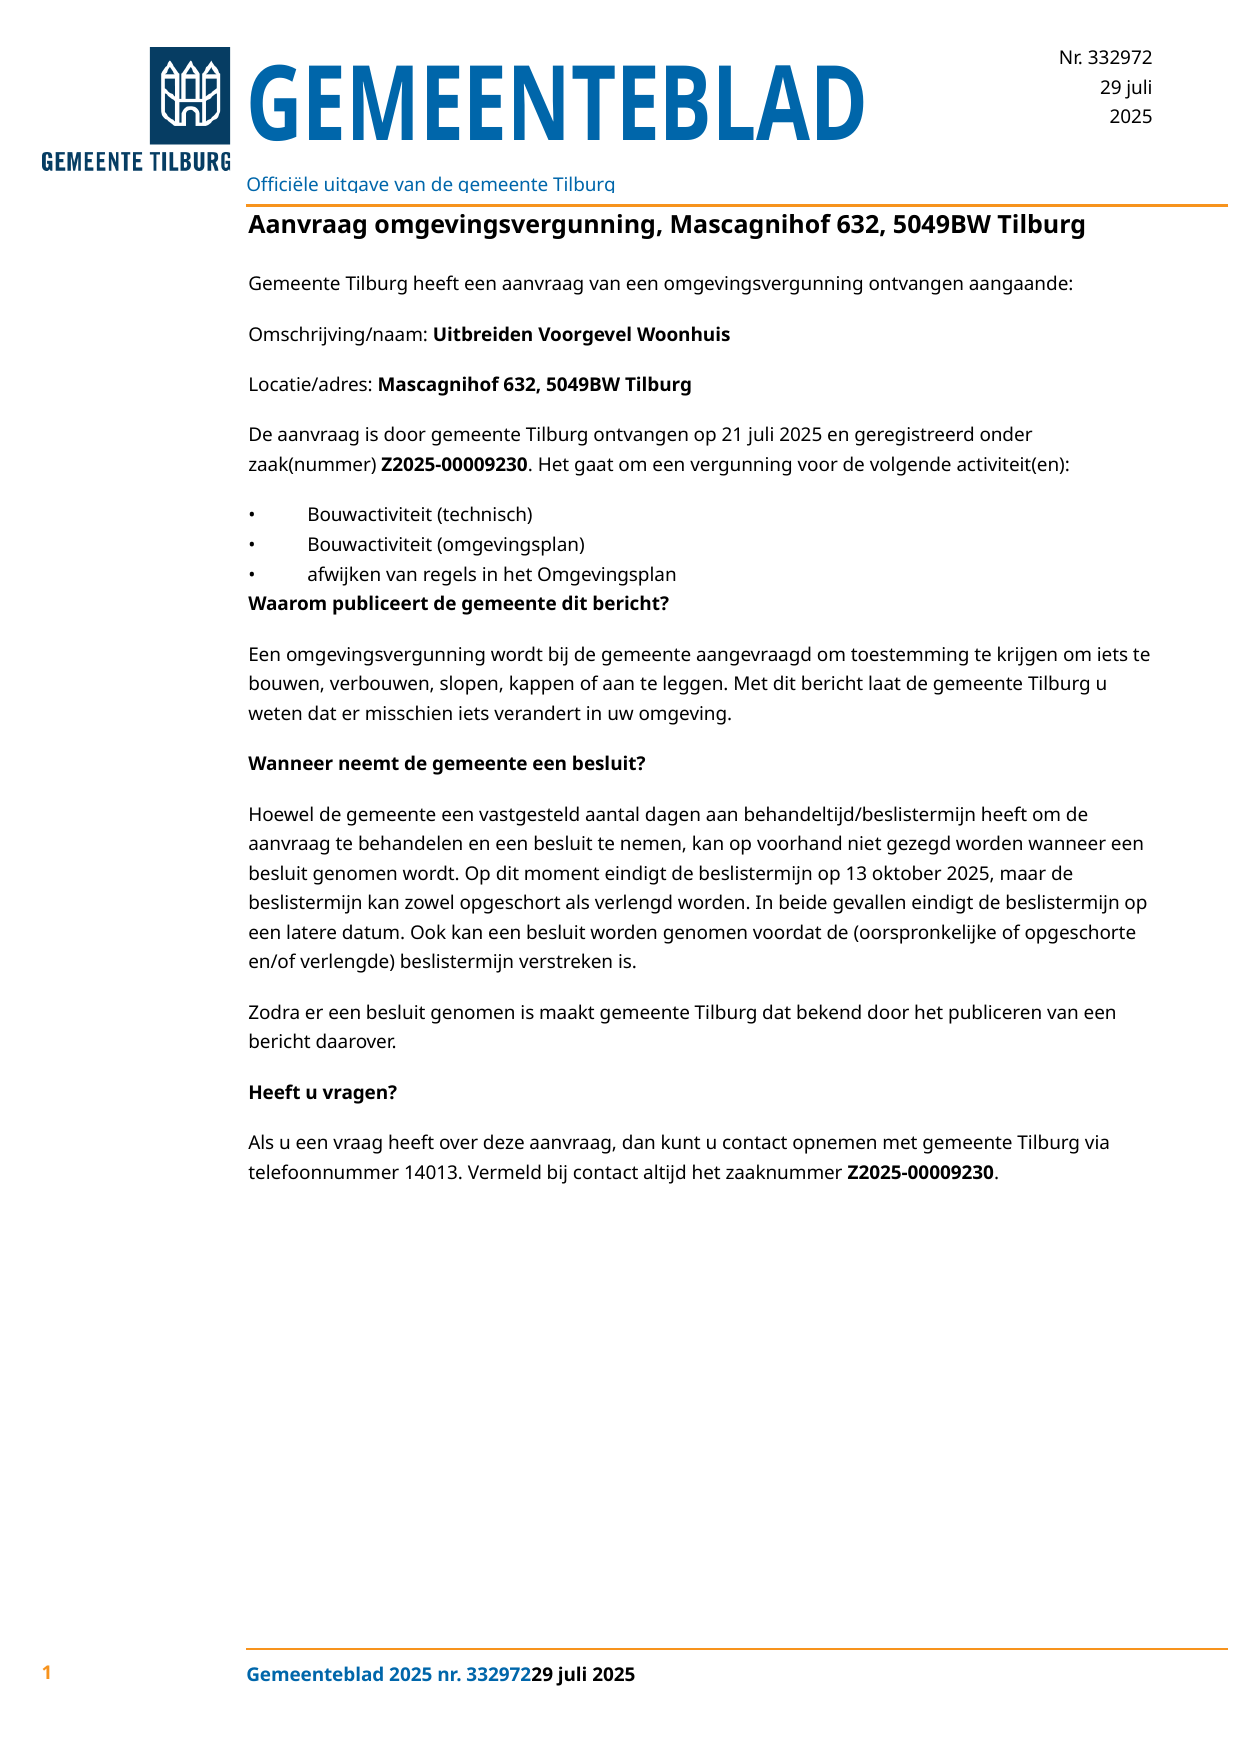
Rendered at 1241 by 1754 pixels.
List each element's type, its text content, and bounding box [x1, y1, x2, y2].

text De aanvraag is door gemeente Tilburg ontvangen op 21 juli 2025 en geregistreerd onder zaak(nummer) Z2025-00009230. Het gaat om een vergunning voor de volgende activiteit(en): [248, 422, 1152, 477]
text Een omgevingsvergunning wordt bij de gemeente aangevraagd om toestemming te krijgen om iets te bouwen, verbouwen, slopen, kappen of aan te leggen. Met dit bericht laat de gemeente Tilburg u weten dat er misschien iets verandert in uw omgeving. [248, 641, 1152, 726]
text Locatie/adres: Mascagnihof 632, 5049BW Tilburg [248, 371, 1152, 397]
text Aanvraag omgevingsvergunning, Mascagnihof 632, 5049BW Tilburg [248, 207, 1152, 241]
text Wanneer neemt de gemeente een besluit? [248, 750, 1152, 776]
picture [41, 47, 231, 172]
text Omschrijving/naam: Uitbreiden Voorgevel Woonhuis [248, 321, 1152, 346]
text Gemeente Tilburg heeft een aanvraag van een omgevingsvergunning ontvangen aangaande: [248, 270, 1152, 296]
list Bouwactiviteit (technisch) [248, 502, 1152, 527]
text Waarom publiceert de gemeente dit bericht? [248, 590, 1152, 616]
list afwijken van regels in het Omgevingsplan [248, 561, 1152, 586]
text Zodra er een besluit genomen is maakt gemeente Tilburg dat bekend door het publiceren van een bericht daarover. [248, 999, 1152, 1054]
text Hoewel de gemeente een vastgesteld aantal dagen aan behandeltijd/beslistermijn heeft om de aanvraag te behandelen en een besluit te nemen, kan op voorhand niet gezegd worden wanneer een besluit genomen wordt. Op dit moment eindigt de beslistermijn op 13 oktober 2025, maar de beslistermijn kan zowel opgeschort als verlengd worden. In beide gevallen eindigt de beslistermijn op een latere datum. Ook kan een besluit worden genomen voordat de (oorspronkelijke of opgeschorte en/of verlengde) beslistermijn verstreken is. [248, 801, 1152, 974]
text Als u een vraag heeft over deze aanvraag, dan kunt u contact opnemen met gemeente Tilburg via telefoonnummer 14013. Vermeld bij contact altijd het zaaknummer Z2025-00009230. [248, 1129, 1152, 1185]
text Heeft u vragen? [248, 1079, 1152, 1105]
list Bouwactiviteit (omgevingsplan) [248, 531, 1152, 557]
